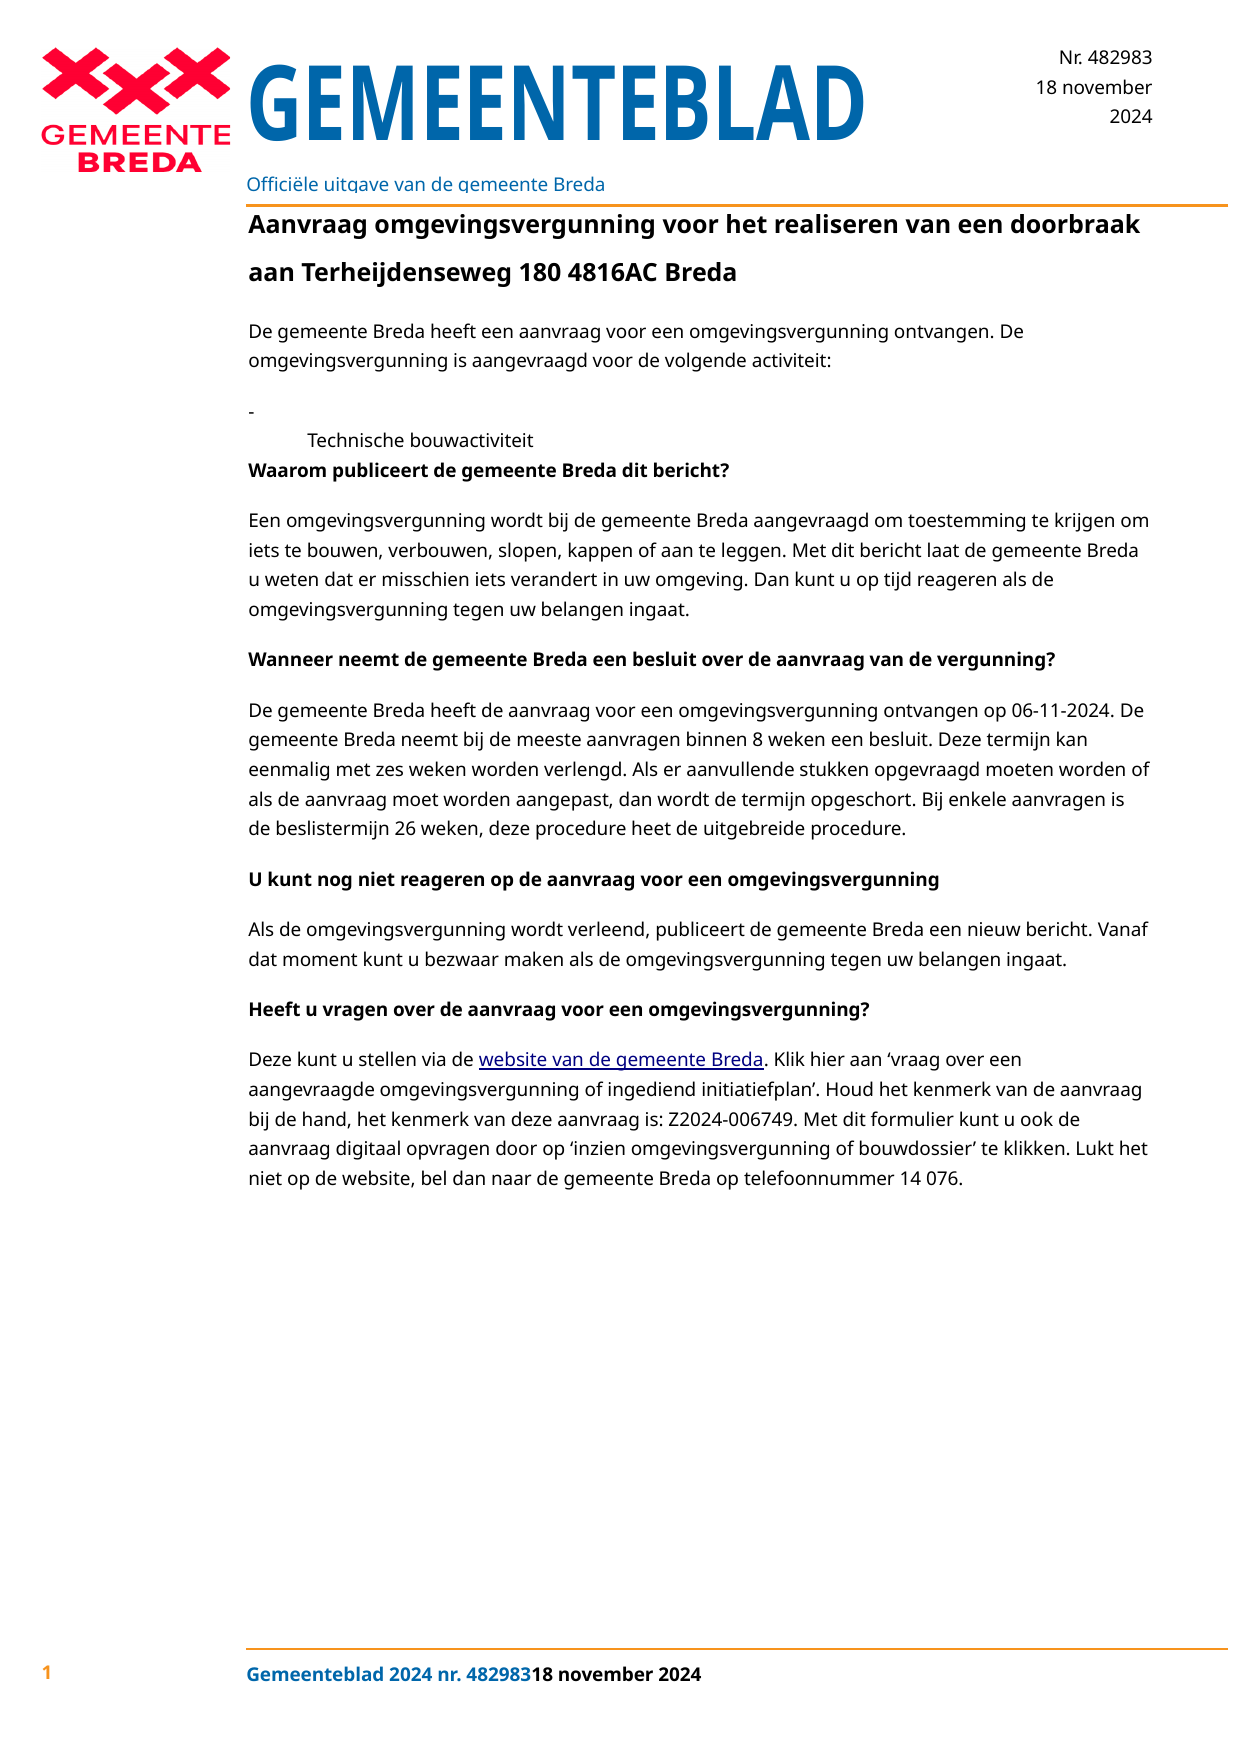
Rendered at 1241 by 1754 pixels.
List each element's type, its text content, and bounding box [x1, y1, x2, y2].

text Wanneer neemt de gemeente Breda een besluit over de aanvraag van de vergunning? [248, 647, 1152, 672]
text De gemeente Breda heeft de aanvraag voor een omgevingsvergunning ontvangen op 06-11-2024. De gemeente Breda neemt bij de meeste aanvragen binnen 8 weken een besluit. Deze termijn kan eenmalig met zes weken worden verlengd. Als er aanvullende stukken opgevraagd moeten worden of als de aanvraag moet worden aangepast, dan wordt de termijn opgeschort. Bij enkele aanvragen is de beslistermijn 26 weken, deze procedure heet de uitgebreide procedure. [248, 697, 1152, 841]
text Aanvraag omgevingsvergunning voor het realiseren van een doorbraak aan Terheijdenseweg 180 4816AC Breda [248, 207, 1152, 288]
text De gemeente Breda heeft een aanvraag voor een omgevingsvergunning ontvangen. De omgevingsvergunning is aangevraagd voor de volgende activiteit: [248, 318, 1152, 373]
text Een omgevingsvergunning wordt bij de gemeente Breda aangevraagd om toestemming te krijgen om iets te bouwen, verbouwen, slopen, kappen of aan te leggen. Met dit bericht laat de gemeente Breda u weten dat er misschien iets verandert in uw omgeving. Dan kunt u op tijd reageren als de omgevingsvergunning tegen uw belangen ingaat. [248, 507, 1152, 622]
text Waarom publiceert de gemeente Breda dit bericht? [248, 457, 1152, 483]
text Deze kunt u stellen via de website van de gemeente Breda. Klik hier aan ‘vraag over een aangevraagde omgevingsvergunning of ingediend initiatiefplan’. Houd het kenmerk van de aanvraag bij de hand, het kenmerk van deze aanvraag is: Z2024-006749. Met dit formulier kunt u ook de aanvraag digitaal opvragen door op ‘inzien omgevingsvergunning of bouwdossier’ te klikken. Lukt het niet op de website, bel dan naar de gemeente Breda op telefoonnummer 14 076. [248, 1047, 1152, 1191]
list Technische bouwactiviteit [248, 427, 1152, 453]
text U kunt nog niet reageren op de aanvraag voor een omgevingsvergunning [248, 866, 1152, 892]
picture [41, 47, 231, 172]
text Heeft u vragen over de aanvraag voor een omgevingsvergunning? [248, 996, 1152, 1022]
text Als de omgevingsvergunning wordt verleend, publiceert de gemeente Breda een nieuw bericht. Vanaf dat moment kunt u bezwaar maken als de omgevingsvergunning tegen uw belangen ingaat. [248, 916, 1152, 972]
